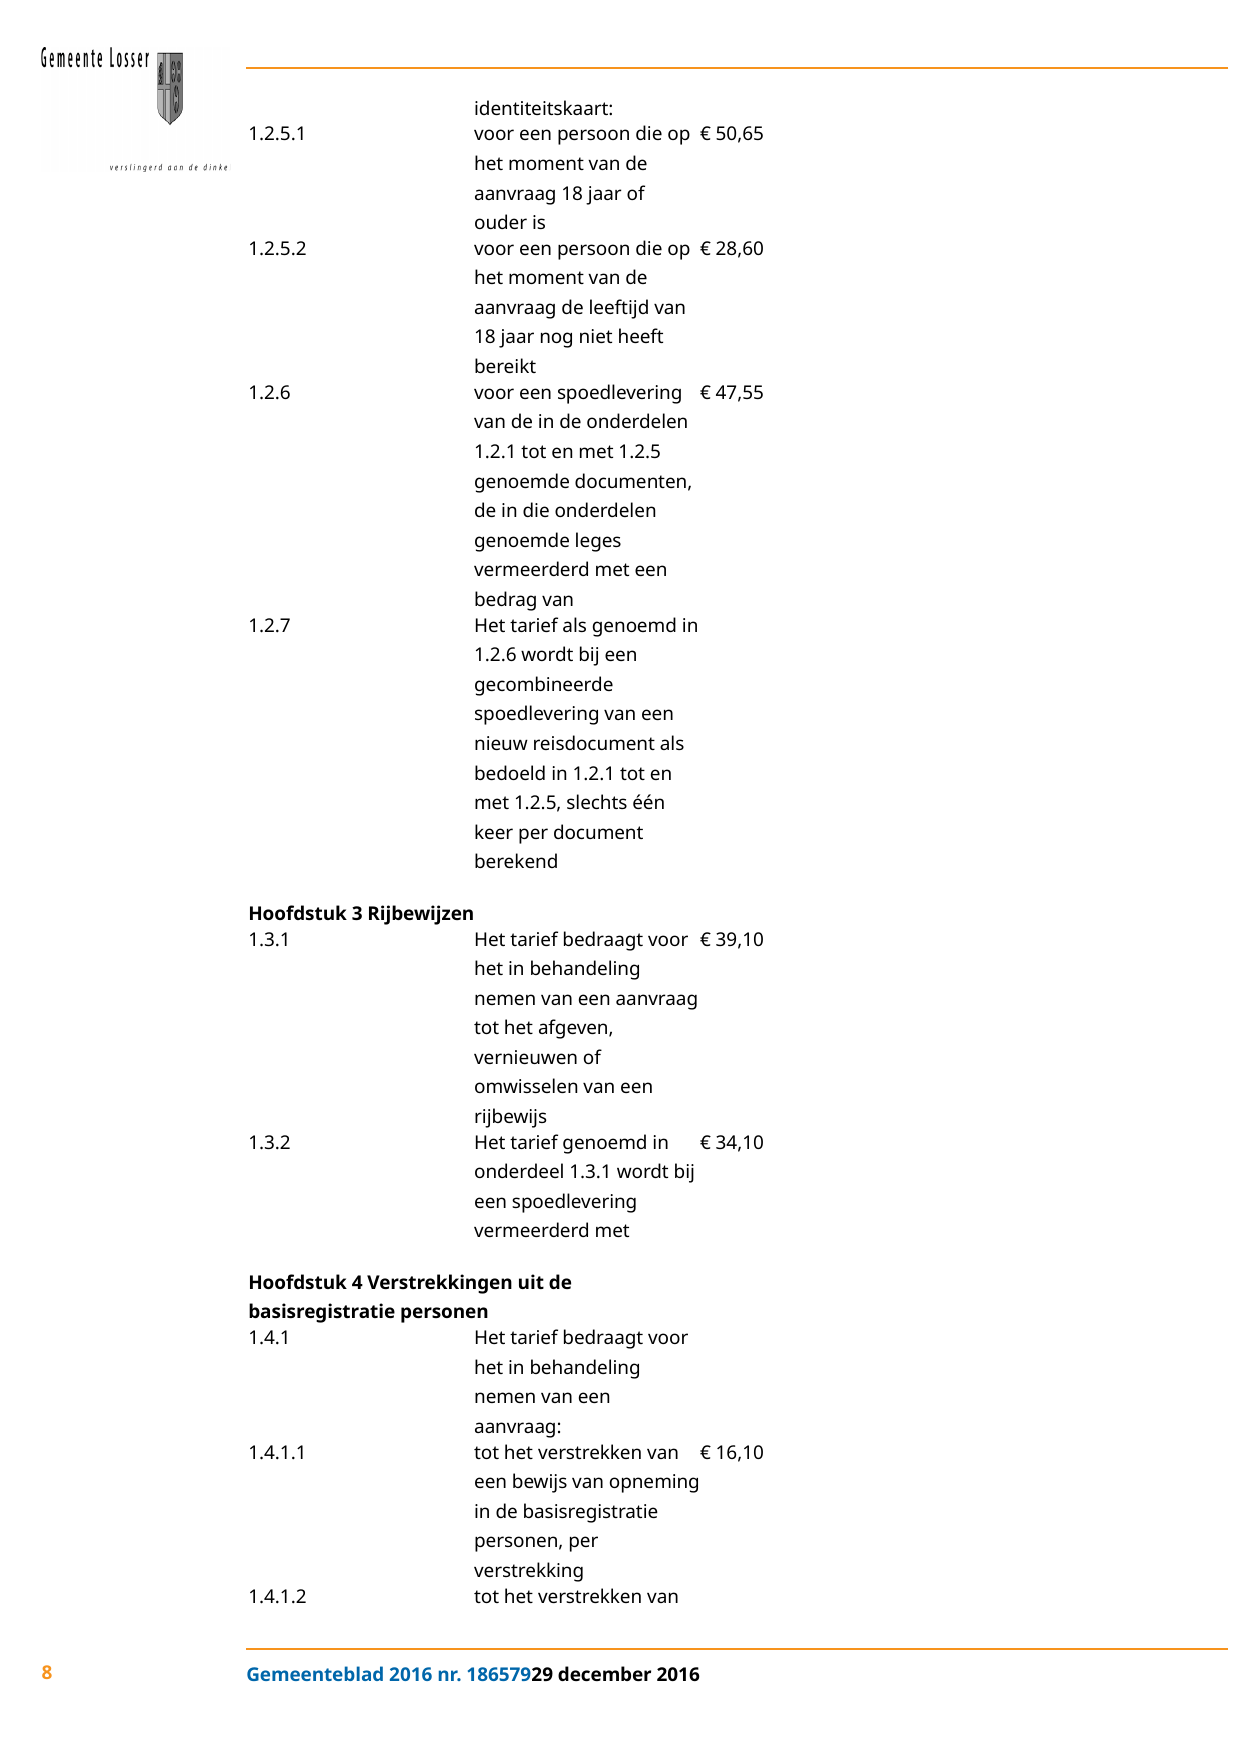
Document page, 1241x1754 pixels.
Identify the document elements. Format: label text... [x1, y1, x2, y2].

picture [41, 47, 231, 172]
table_cell [474, 874, 700, 900]
table_cell 1.4.1.2 [248, 1583, 474, 1609]
table_cell tot het verstrekken van [474, 1583, 700, 1609]
table_cell 1.3.1 [248, 926, 474, 1129]
table_cell Het tarief genoemd in onderdeel 1.3.1 wordt bij een spoedlevering vermeerderd met [474, 1129, 700, 1243]
table_cell [248, 874, 474, 900]
table_cell [700, 1325, 926, 1439]
table_cell 1.2.6 [248, 379, 474, 612]
table_cell [248, 1244, 474, 1269]
table_cell [700, 1244, 926, 1269]
table_cell 1.4.1.1 [248, 1439, 474, 1583]
table_cell 1.2.5.1 [248, 121, 474, 235]
table_cell tot het verstrekken van een bewijs van opneming in de basisregistratie personen, per verstrekking [474, 1439, 700, 1583]
table_cell € 34,10 [700, 1129, 926, 1243]
table_cell 1.2.5.2 [248, 235, 474, 379]
table_cell 1.4.1 [248, 1325, 474, 1439]
table_cell 1.3.2 [248, 1129, 474, 1243]
table_cell € 47,55 [700, 379, 926, 612]
table_cell voor een persoon die op het moment van de aanvraag de leeftijd van 18 jaar nog niet heeft bereikt [474, 235, 700, 379]
table_cell [700, 1583, 926, 1609]
table_cell [700, 95, 926, 121]
table_cell € 28,60 [700, 235, 926, 379]
table_cell [248, 95, 474, 121]
table_cell voor een spoedlevering van de in de onderdelen 1.2.1 tot en met 1.2.5 genoemde documenten, de in die onderdelen genoemde leges vermeerderd met een bedrag van [474, 379, 700, 612]
table_cell Hoofdstuk 4 Verstrekkingen uit de basisregistratie personen [248, 1269, 700, 1324]
table_cell € 50,65 [700, 121, 926, 235]
table_cell Het tarief bedraagt voor het in behandeling nemen van een aanvraag: [474, 1325, 700, 1439]
table_cell [700, 612, 926, 874]
table_cell Hoofdstuk 3 Rijbewijzen [248, 900, 700, 926]
table_cell [474, 1244, 700, 1269]
table_cell [926, 874, 1152, 900]
table_cell [700, 874, 926, 900]
table_cell identiteitskaart: [474, 95, 700, 121]
table_cell voor een persoon die op het moment van de aanvraag 18 jaar of ouder is [474, 121, 700, 235]
table_cell € 39,10 [700, 926, 926, 1129]
table_cell Het tarief als genoemd in 1.2.6 wordt bij een gecombineerde spoedlevering van een nieuw reisdocument als bedoeld in 1.2.1 tot en met 1.2.5, slechts één keer per document berekend [474, 612, 700, 874]
table_cell 1.2.7 [248, 612, 474, 874]
table_cell € 16,10 [700, 1439, 926, 1583]
table_cell Het tarief bedraagt voor het in behandeling nemen van een aanvraag tot het afgeven, vernieuwen of omwisselen van een rijbewijs [474, 926, 700, 1129]
